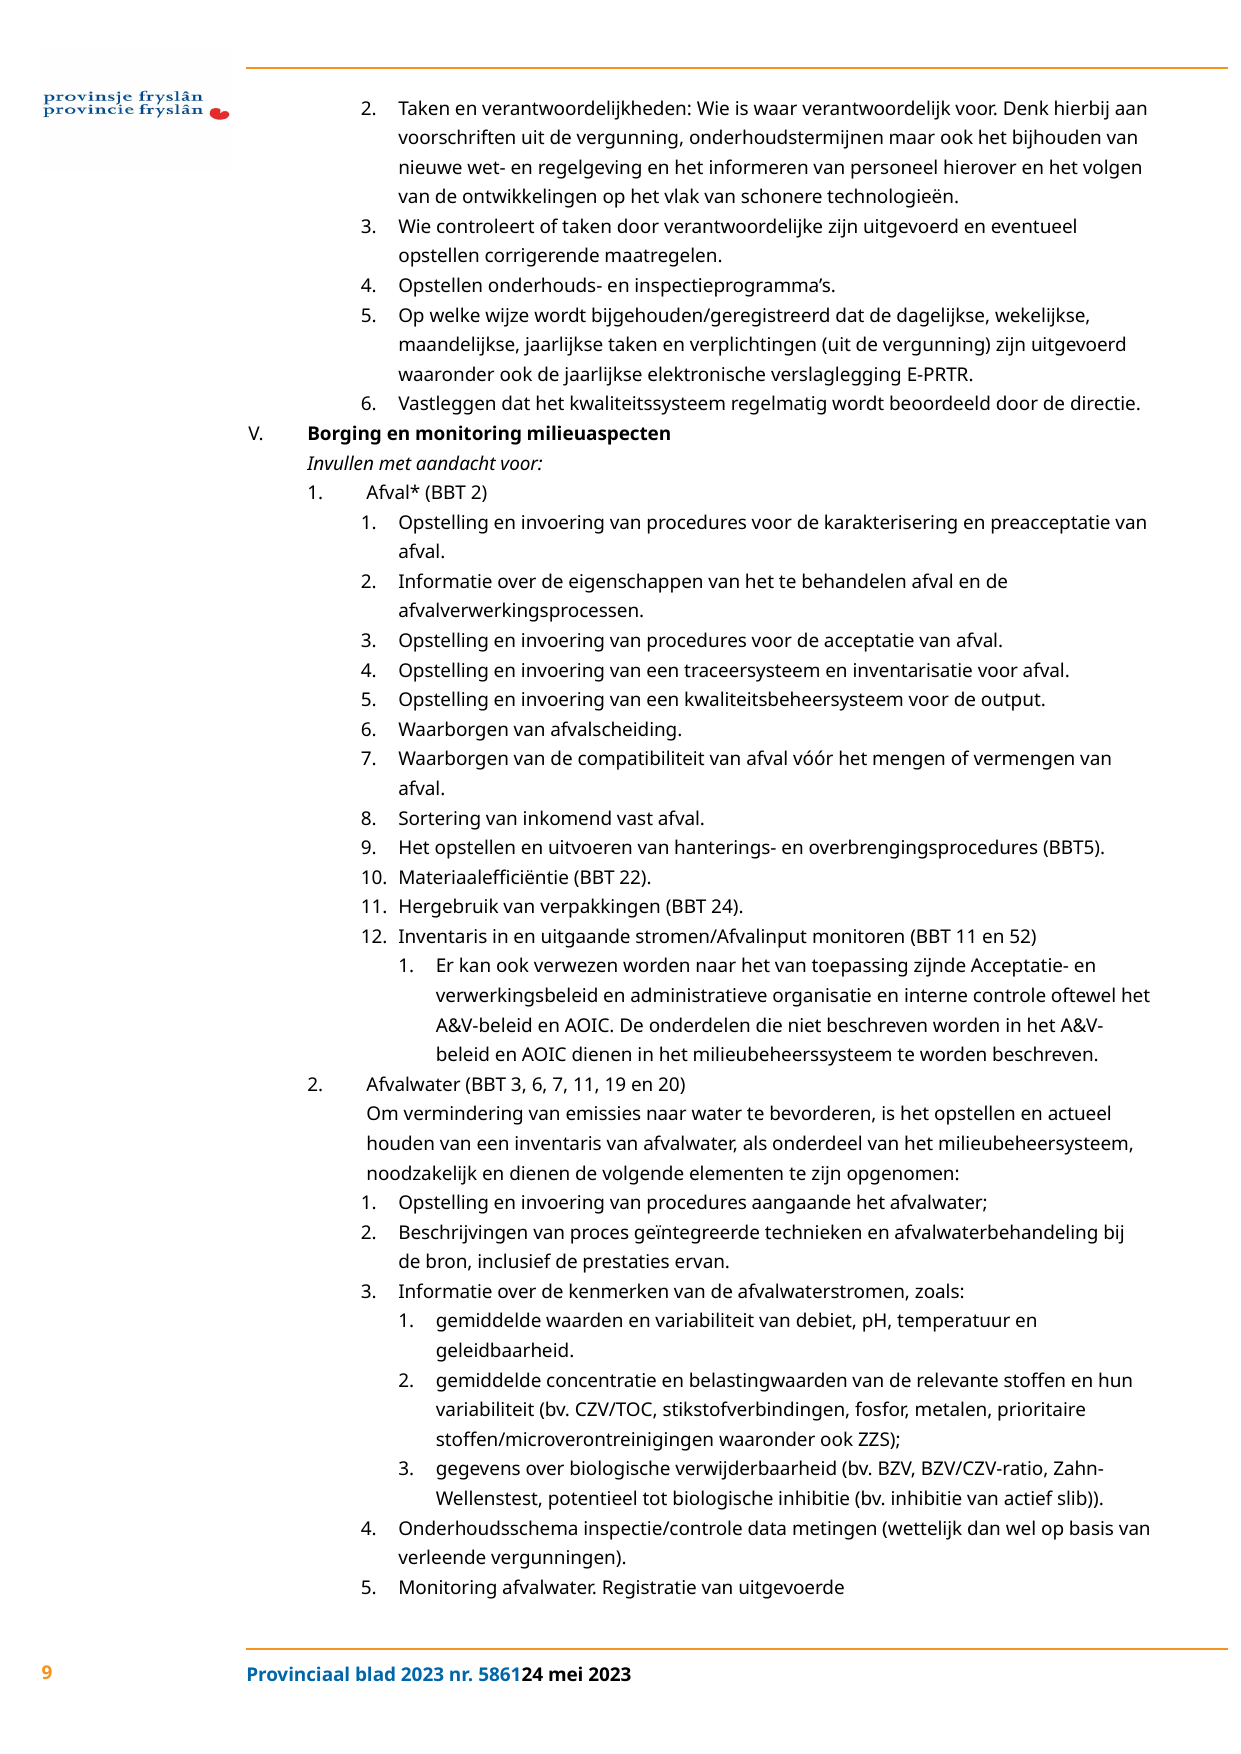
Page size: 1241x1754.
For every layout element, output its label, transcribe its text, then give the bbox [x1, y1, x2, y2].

list Opstelling en invoering van procedures voor de karakterisering en preacceptatie van afval. [361, 509, 1152, 564]
list Waarborgen van de compatibiliteit van afval vóór het mengen of vermengen van afval. [361, 746, 1152, 801]
list Om vermindering van emissies naar water te bevorderen, is het opstellen en actueel houden van een inventaris van afvalwater, als onderdeel van het milieubeheersysteem, noodzakelijk en dienen de volgende elementen te zijn opgenomen: [307, 1101, 1152, 1186]
list Het opstellen en uitvoeren van hanterings- en overbrengingsprocedures (BBT5). [361, 834, 1152, 860]
list Vastleggen dat het kwaliteitssysteem regelmatig wordt beoordeeld door de directie. [361, 391, 1152, 416]
list Taken en verantwoordelijkheden: Wie is waar verantwoordelijk voor. Denk hierbij aan voorschriften uit de vergunning, onderhoudstermijnen maar ook het bijhouden van nieuwe wet- en regelgeving en het informeren van personeel hierover en het volgen van de ontwikkelingen op het vlak van schonere technologieën. [361, 95, 1152, 209]
list Materiaalefficiëntie (BBT 22). [361, 864, 1152, 890]
list Opstelling en invoering van een kwaliteitsbeheersysteem voor de output. [361, 686, 1152, 712]
list gemiddelde concentratie en belastingwaarden van de relevante stoffen en hun variabiliteit (bv. CZV/TOC, stikstofverbindingen, fosfor, metalen, prioritaire stoffen/microverontreinigingen waaronder ook ZZS); [398, 1367, 1152, 1452]
list Sortering van inkomend vast afval. [361, 805, 1152, 831]
list gegevens over biologische verwijderbaarheid (bv. BZV, BZV/CZV-ratio, Zahn-Wellenstest, potentieel tot biologische inhibitie (bv. inhibitie van actief slib)). [398, 1456, 1152, 1511]
list Waarborgen van afvalscheiding. [361, 716, 1152, 742]
list gemiddelde waarden en variabiliteit van debiet, pH, temperatuur en geleidbaarheid. [398, 1308, 1152, 1363]
list Opstelling en invoering van procedures aangaande het afvalwater; [361, 1189, 1152, 1215]
list Monitoring afvalwater. Registratie van uitgevoerde [361, 1574, 1152, 1600]
list Opstelling en invoering van een traceersysteem en inventarisatie voor afval. [361, 657, 1152, 683]
list Op welke wijze wordt bijgehouden/geregistreerd dat de dagelijkse, wekelijkse, maandelijkse, jaarlijkse taken en verplichtingen (uit de vergunning) zijn uitgevoerd waaronder ook de jaarlijkse elektronische verslaglegging E-PRTR. [361, 302, 1152, 387]
list Wie controleert of taken door verantwoordelijke zijn uitgevoerd en eventueel opstellen corrigerende maatregelen. [361, 213, 1152, 268]
list Er kan ook verwezen worden naar het van toepassing zijnde Acceptatie- en verwerkingsbeleid en administratieve organisatie en interne controle oftewel het A&V-beleid en AOIC. De onderdelen die niet beschreven worden in het A&V-beleid en AOIC dienen in het milieubeheerssysteem te worden beschreven. [398, 953, 1152, 1067]
list Afvalwater (BBT 3, 6, 7, 11, 19 en 20) [307, 1071, 1152, 1097]
list Opstelling en invoering van procedures voor de acceptatie van afval. [361, 627, 1152, 653]
list Inventaris in en uitgaande stromen/Afvalinput monitoren (BBT 11 en 52) [361, 923, 1152, 949]
list Informatie over de eigenschappen van het te behandelen afval en de afvalverwerkingsprocessen. [361, 568, 1152, 623]
list Afval* (BBT 2) [307, 479, 1152, 505]
list Borging en monitoring milieuaspecten [248, 420, 1152, 446]
list Invullen met aandacht voor: [248, 450, 1152, 476]
list Informatie over de kenmerken van de afvalwaterstromen, zoals: [361, 1278, 1152, 1304]
list Beschrijvingen van proces geïntegreerde technieken en afvalwaterbehandeling bij de bron, inclusief de prestaties ervan. [361, 1219, 1152, 1274]
picture [41, 47, 231, 172]
list Onderhoudsschema inspectie/controle data metingen (wettelijk dan wel op basis van verleende vergunningen). [361, 1515, 1152, 1570]
list Opstellen onderhouds- en inspectieprogramma’s. [361, 272, 1152, 298]
list Hergebruik van verpakkingen (BBT 24). [361, 893, 1152, 919]
